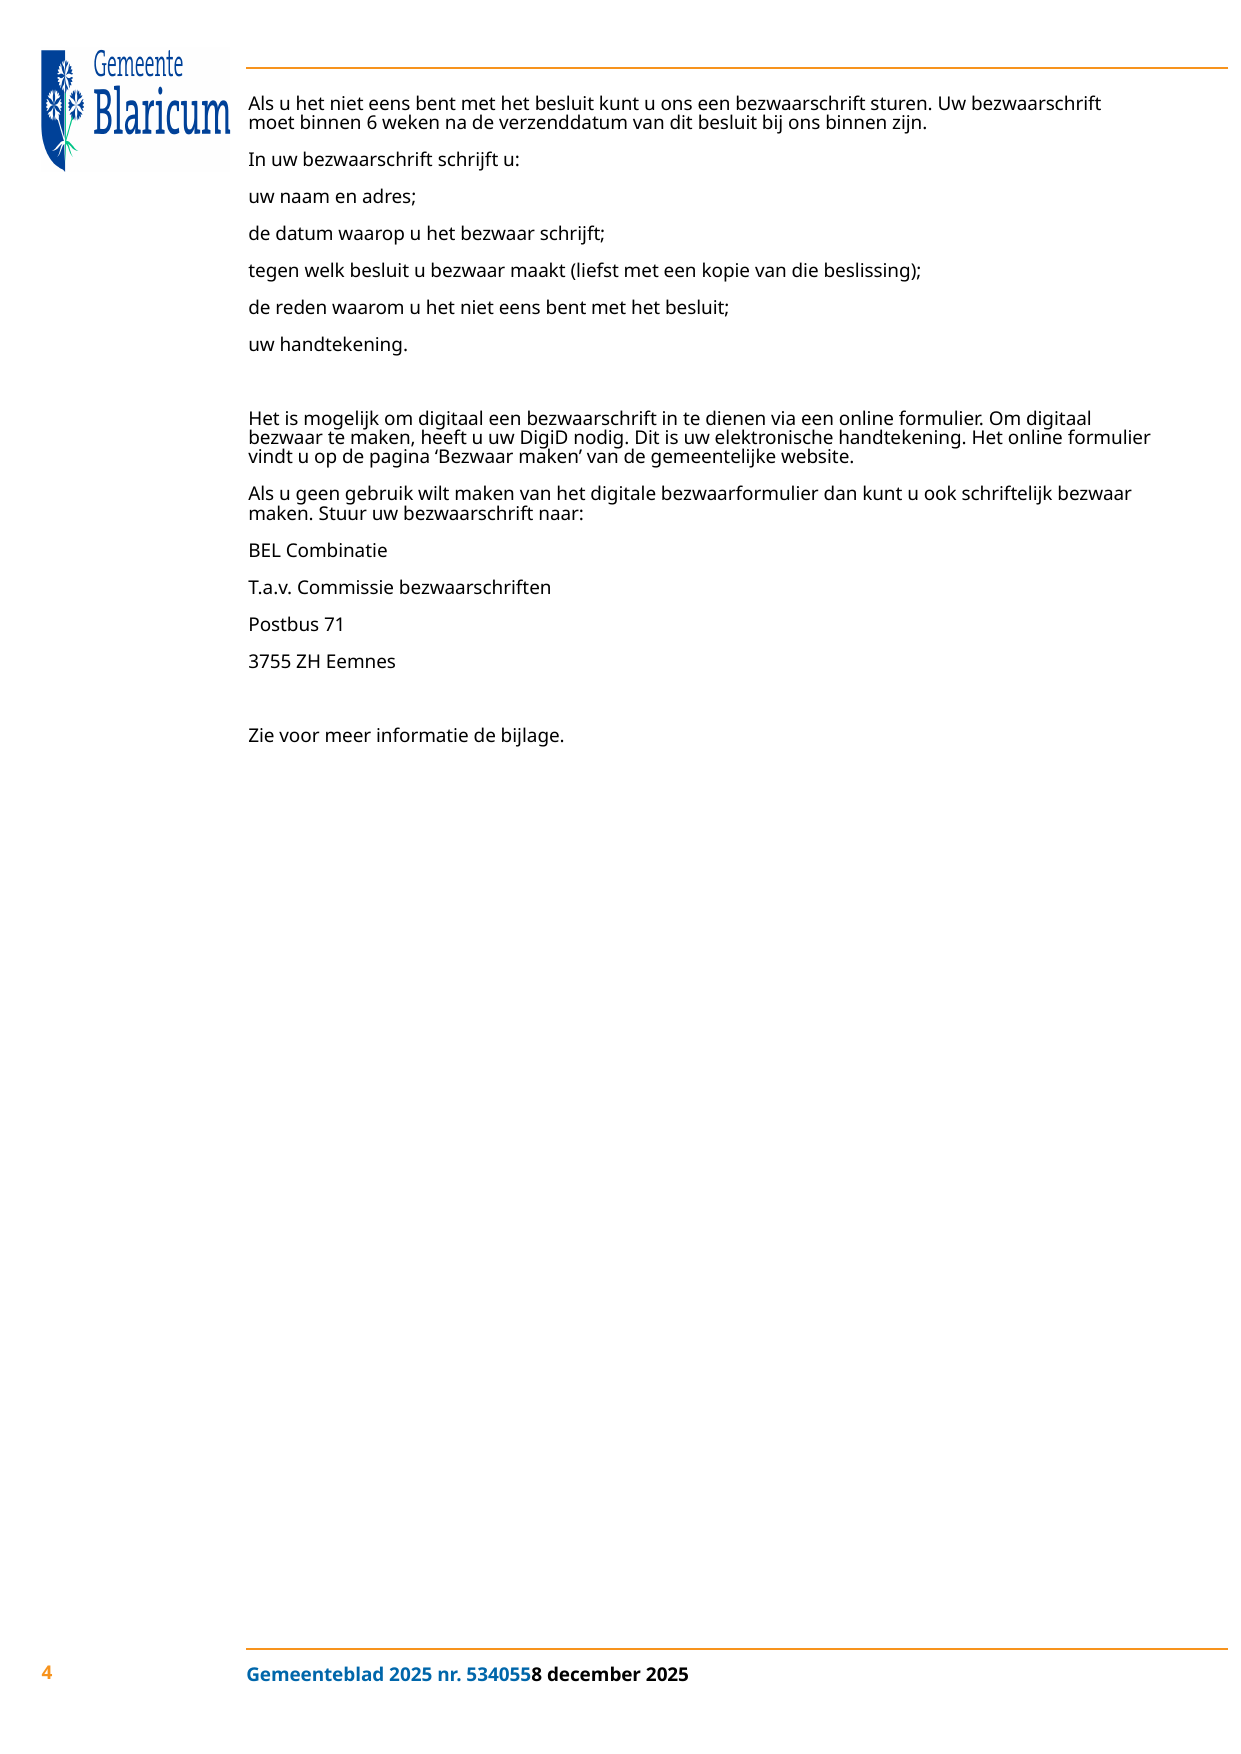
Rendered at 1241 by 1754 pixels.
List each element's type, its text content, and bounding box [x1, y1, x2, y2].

text de datum waarop u het bezwaar schrijft; [248, 225, 1152, 244]
text Het is mogelijk om digitaal een bezwaarschrift in te dienen via een online formulier. Om digitaal bezwaar te maken, heeft u uw DigiD nodig. Dit is uw elektronische handtekening. Het online formulier vindt u op de pagina ‘Bezwaar maken’ van de gemeentelijke website. [248, 410, 1152, 468]
text T.a.v. Commissie bezwaarschriften [248, 579, 1152, 598]
text 3755 ZH Eemnes [248, 653, 1152, 672]
text Als u geen gebruik wilt maken van het digitale bezwaarformulier dan kunt u ook schriftelijk bezwaar maken. Stuur uw bezwaarschrift naar: [248, 485, 1152, 524]
text Postbus 71 [248, 616, 1152, 635]
text BEL Combinatie [248, 542, 1152, 561]
text Zie voor meer informatie de bijlage. [248, 727, 1152, 746]
picture [41, 47, 231, 172]
text Als u het niet eens bent met het besluit kunt u ons een bezwaarschrift sturen. Uw bezwaarschrift moet binnen 6 weken na de verzenddatum van dit besluit bij ons binnen zijn. [248, 95, 1152, 133]
text de reden waarom u het niet eens bent met het besluit; [248, 299, 1152, 318]
text tegen welk besluit u bezwaar maakt (liefst met een kopie van die beslissing); [248, 262, 1152, 281]
text In uw bezwaarschrift schrijft u: [248, 151, 1152, 170]
text uw handtekening. [248, 336, 1152, 355]
text uw naam en adres; [248, 188, 1152, 207]
